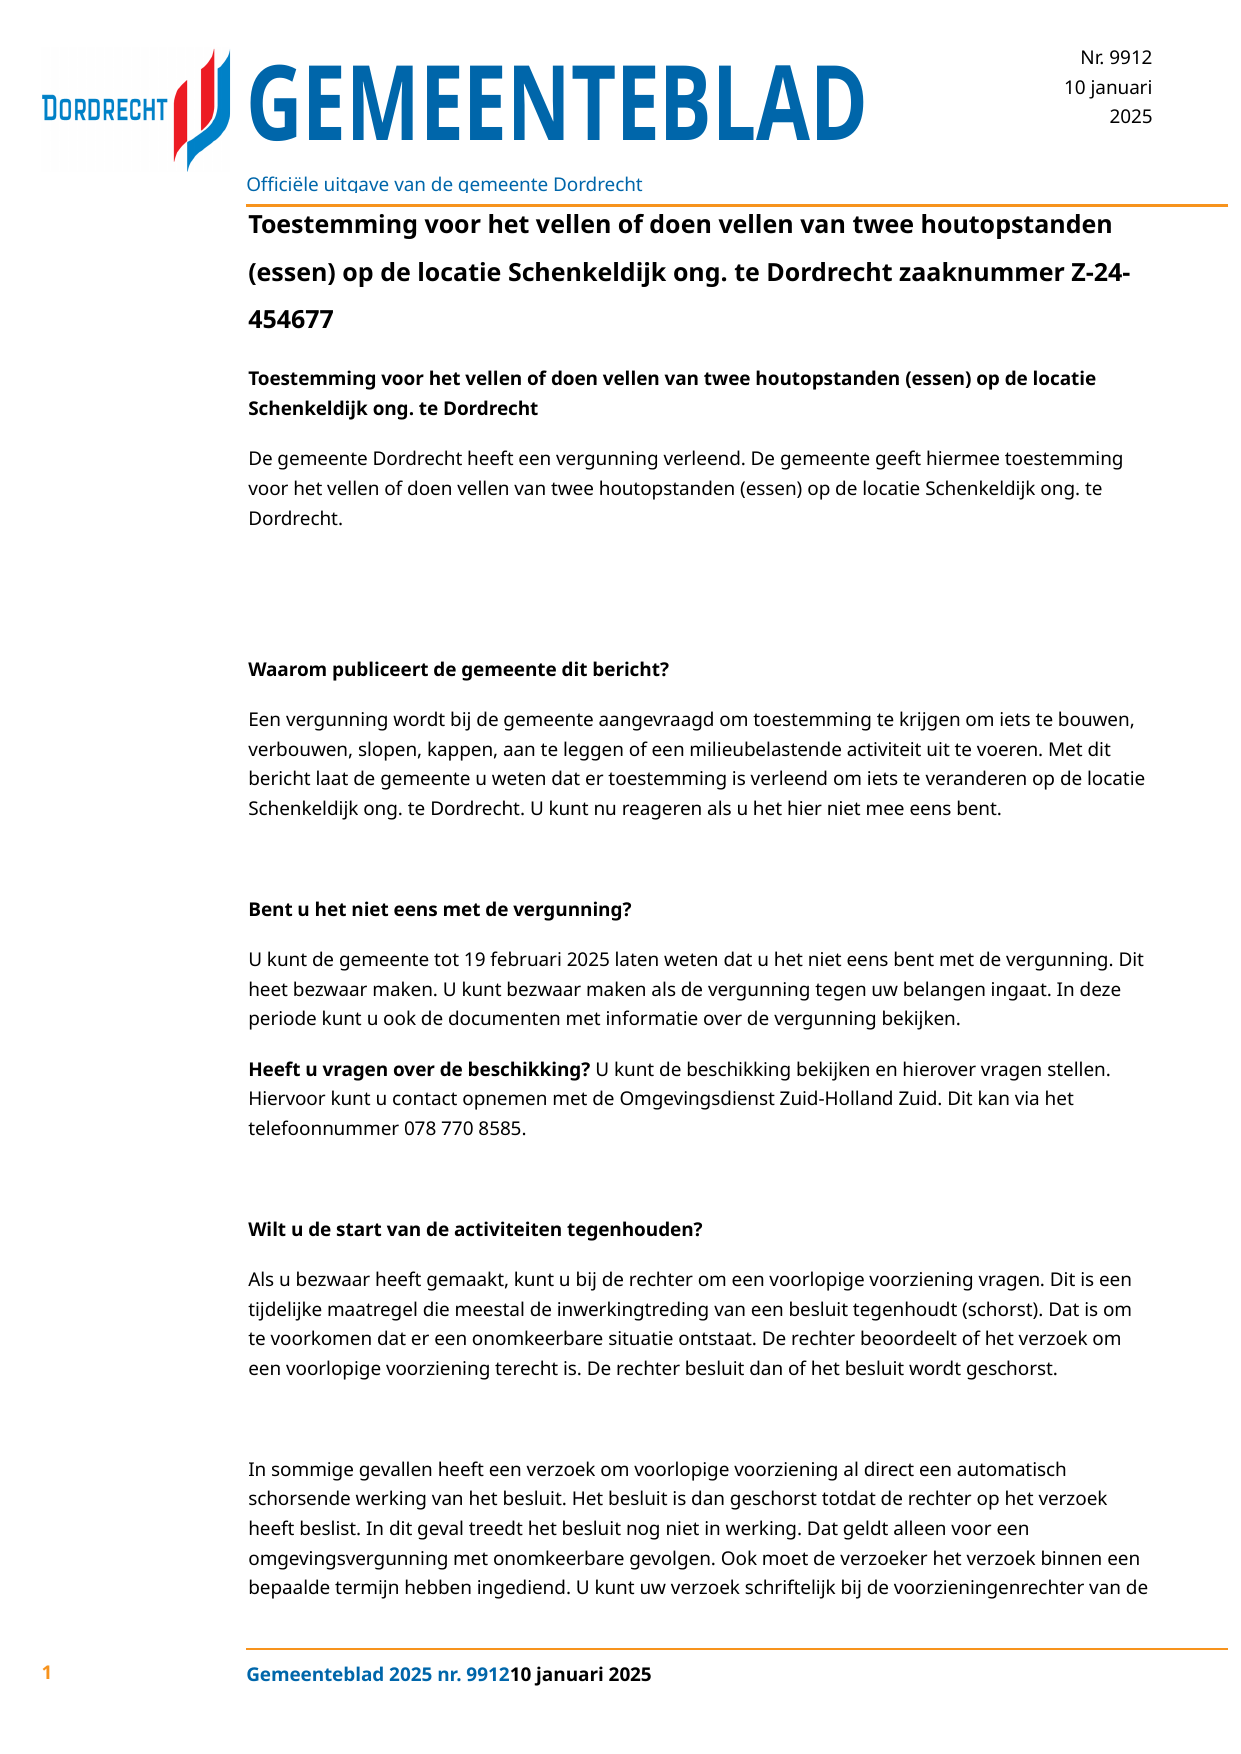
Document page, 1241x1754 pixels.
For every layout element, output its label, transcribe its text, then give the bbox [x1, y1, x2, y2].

text Toestemming voor het vellen of doen vellen van twee houtopstanden (essen) op de locatie Schenkeldijk ong. te Dordrecht zaaknummer Z-24-454677 [248, 207, 1152, 336]
text Wilt u de start van de activiteiten tegenhouden? [248, 1216, 1152, 1242]
picture [41, 47, 231, 172]
text De gemeente Dordrecht heeft een vergunning verleend. De gemeente geeft hiermee toestemming voor het vellen of doen vellen van twee houtopstanden (essen) op de locatie Schenkeldijk ong. te Dordrecht. [248, 446, 1152, 530]
text Toestemming voor het vellen of doen vellen van twee houtopstanden (essen) op de locatie Schenkeldijk ong. te Dordrecht [248, 366, 1152, 421]
text Als u bezwaar heeft gemaakt, kunt u bij de rechter om een voorlopige voorziening vragen. Dit is een tijdelijke maatregel die meestal de inwerkingtreding van een besluit tegenhoudt (schorst). Dat is om te voorkomen dat er een onomkeerbare situatie ontstaat. De rechter beoordeelt of het verzoek om een voorlopige voorziening terecht is. De rechter besluit dan of het besluit wordt geschorst. [248, 1266, 1152, 1381]
text Heeft u vragen over de beschikking? U kunt de beschikking bekijken en hierover vragen stellen. Hiervoor kunt u contact opnemen met de Omgevingsdienst Zuid-Holland Zuid. Dit kan via het telefoonnummer 078 770 8585. [248, 1056, 1152, 1141]
text Een vergunning wordt bij de gemeente aangevraagd om toestemming te krijgen om iets te bouwen, verbouwen, slopen, kappen, aan te leggen of een milieubelastende activiteit uit te voeren. Met dit bericht laat de gemeente u weten dat er toestemming is verleend om iets te veranderen op de locatie Schenkeldijk ong. te Dordrecht. U kunt nu reageren als u het hier niet mee eens bent. [248, 706, 1152, 821]
text In sommige gevallen heeft een verzoek om voorlopige voorziening al direct een automatisch schorsende werking van het besluit. Het besluit is dan geschorst totdat de rechter op het verzoek heeft beslist. In dit geval treedt het besluit nog niet in werking. Dat geldt alleen voor een omgevingsvergunning met onomkeerbare gevolgen. Ook moet de verzoeker het verzoek binnen een bepaalde termijn hebben ingediend. U kunt uw verzoek schriftelijk bij de voorzieningenrechter van de [248, 1456, 1152, 1600]
text Bent u het niet eens met de vergunning? [248, 896, 1152, 922]
text U kunt de gemeente tot 19 februari 2025 laten weten dat u het niet eens bent met de vergunning. Dit heet bezwaar maken. U kunt bezwaar maken als de vergunning tegen uw belangen ingaat. In deze periode kunt u ook de documenten met informatie over de vergunning bekijken. [248, 946, 1152, 1031]
text Waarom publiceert de gemeente dit bericht? [248, 656, 1152, 682]
